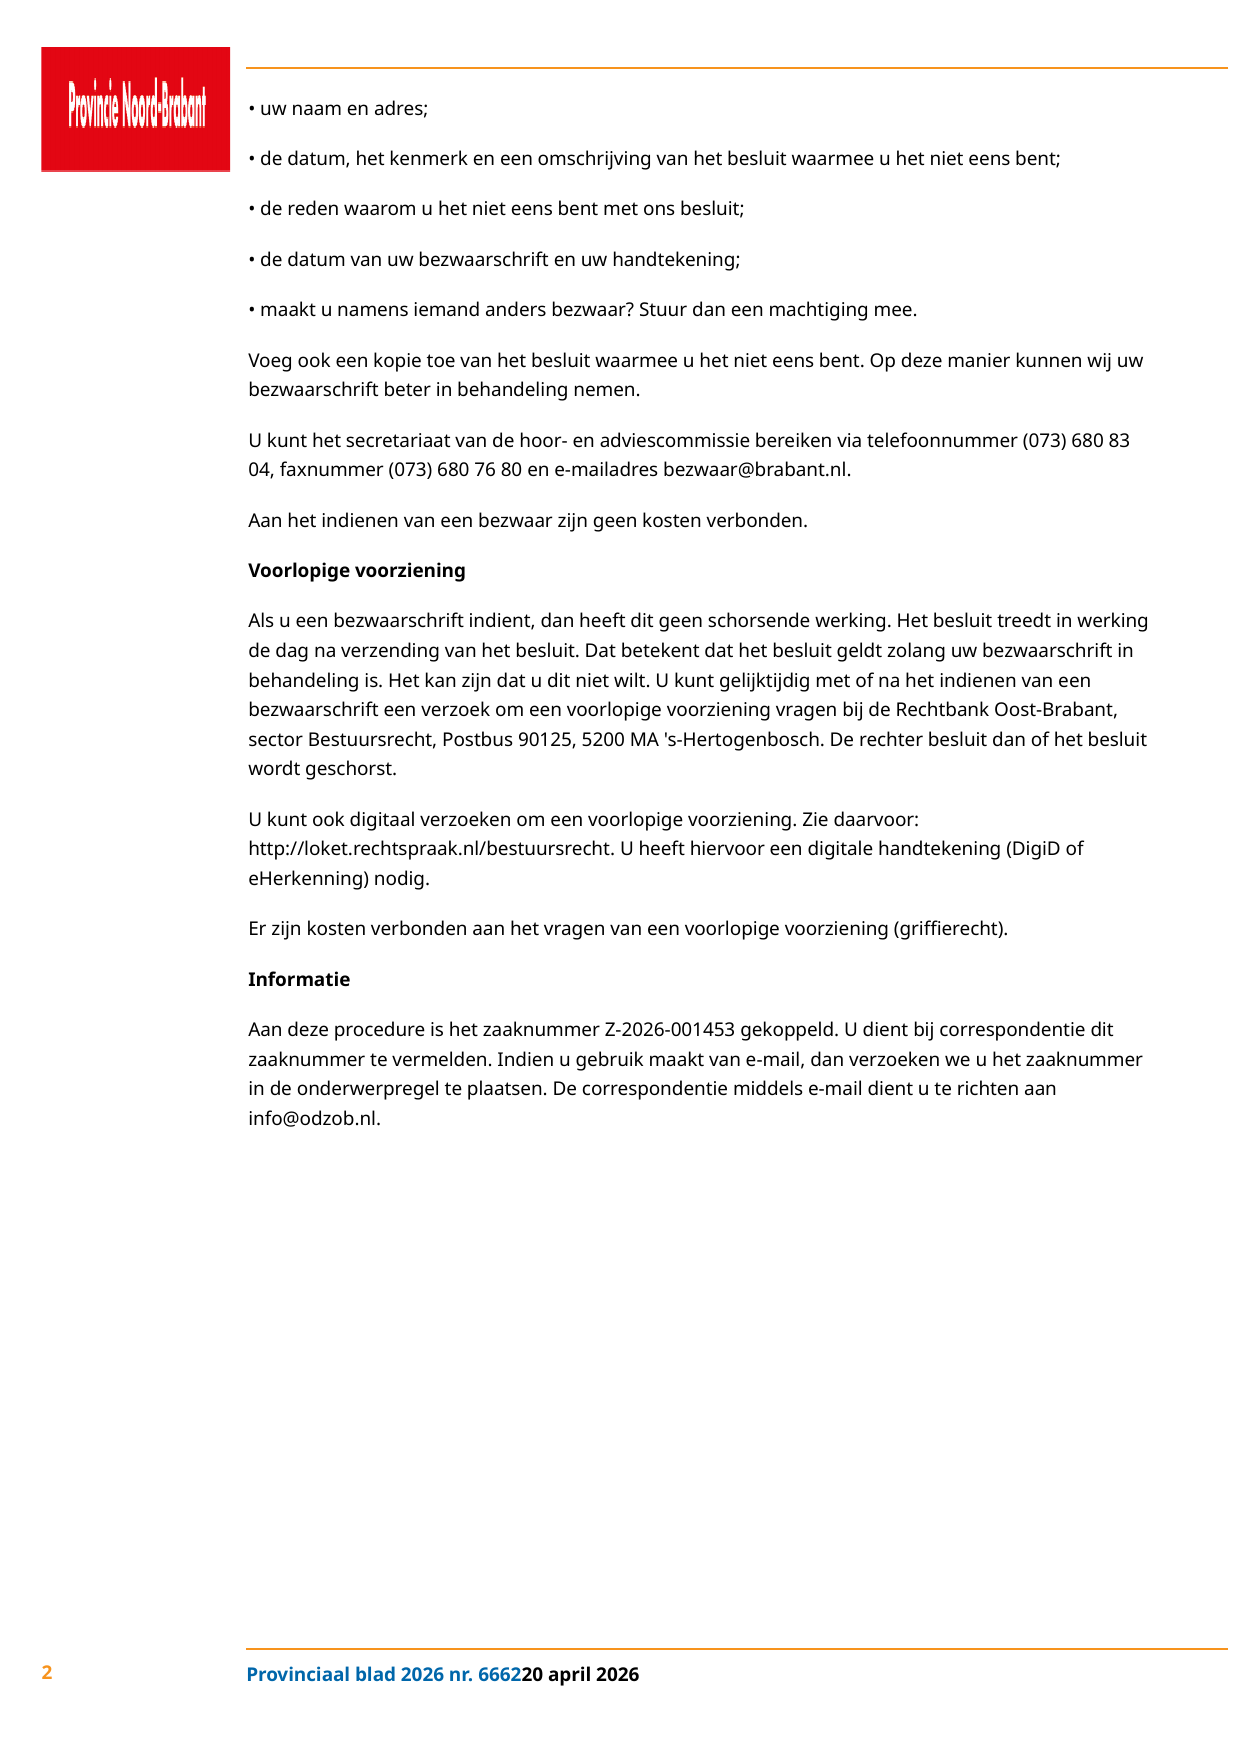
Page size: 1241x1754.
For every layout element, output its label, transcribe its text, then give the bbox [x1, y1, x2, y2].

text Er zijn kosten verbonden aan het vragen van een voorlopige voorziening (griffierecht). [248, 916, 1152, 941]
text • uw naam en adres; [248, 95, 1152, 121]
text • de reden waarom u het niet eens bent met ons besluit; [248, 196, 1152, 221]
text U kunt het secretariaat van de hoor- en adviescommissie bereiken via telefoonnummer (073) 680 83 04, faxnummer (073) 680 76 80 en e-mailadres bezwaar@brabant.nl. [248, 427, 1152, 482]
text • maakt u namens iemand anders bezwaar? Stuur dan een machtiging mee. [248, 296, 1152, 322]
text Aan deze procedure is het zaaknummer Z-2026-001453 gekoppeld. U dient bij correspondentie dit zaaknummer te vermelden. Indien u gebruik maakt van e-mail, dan verzoeken we u het zaaknummer in de onderwerpregel te plaatsen. De correspondentie middels e-mail dient u te richten aan info@odzob.nl. [248, 1016, 1152, 1131]
text U kunt ook digitaal verzoeken om een voorlopige voorziening. Zie daarvoor: http://loket.rechtspraak.nl/bestuursrecht. U heeft hiervoor een digitale handtekening (DigiD of eHerkenning) nodig. [248, 806, 1152, 891]
text Voeg ook een kopie toe van het besluit waarmee u het niet eens bent. Op deze manier kunnen wij uw bezwaarschrift beter in behandeling nemen. [248, 347, 1152, 402]
text Aan het indienen van een bezwaar zijn geen kosten verbonden. [248, 507, 1152, 533]
text • de datum van uw bezwaarschrift en uw handtekening; [248, 246, 1152, 272]
text Voorlopige voorziening [248, 557, 1152, 583]
text Als u een bezwaarschrift indient, dan heeft dit geen schorsende werking. Het besluit treedt in werking de dag na verzending van het besluit. Dat betekent dat het besluit geldt zolang uw bezwaarschrift in behandeling is. Het kan zijn dat u dit niet wilt. U kunt gelijktijdig met of na het indienen van een bezwaarschrift een verzoek om een voorlopige voorziening vragen bij de Rechtbank Oost-Brabant, sector Bestuursrecht, Postbus 90125, 5200 MA 's‑Hertogenbosch. De rechter besluit dan of het besluit wordt geschorst. [248, 608, 1152, 781]
picture [41, 47, 231, 172]
text Informatie [248, 966, 1152, 992]
text • de datum, het kenmerk en een omschrijving van het besluit waarmee u het niet eens bent; [248, 145, 1152, 171]
